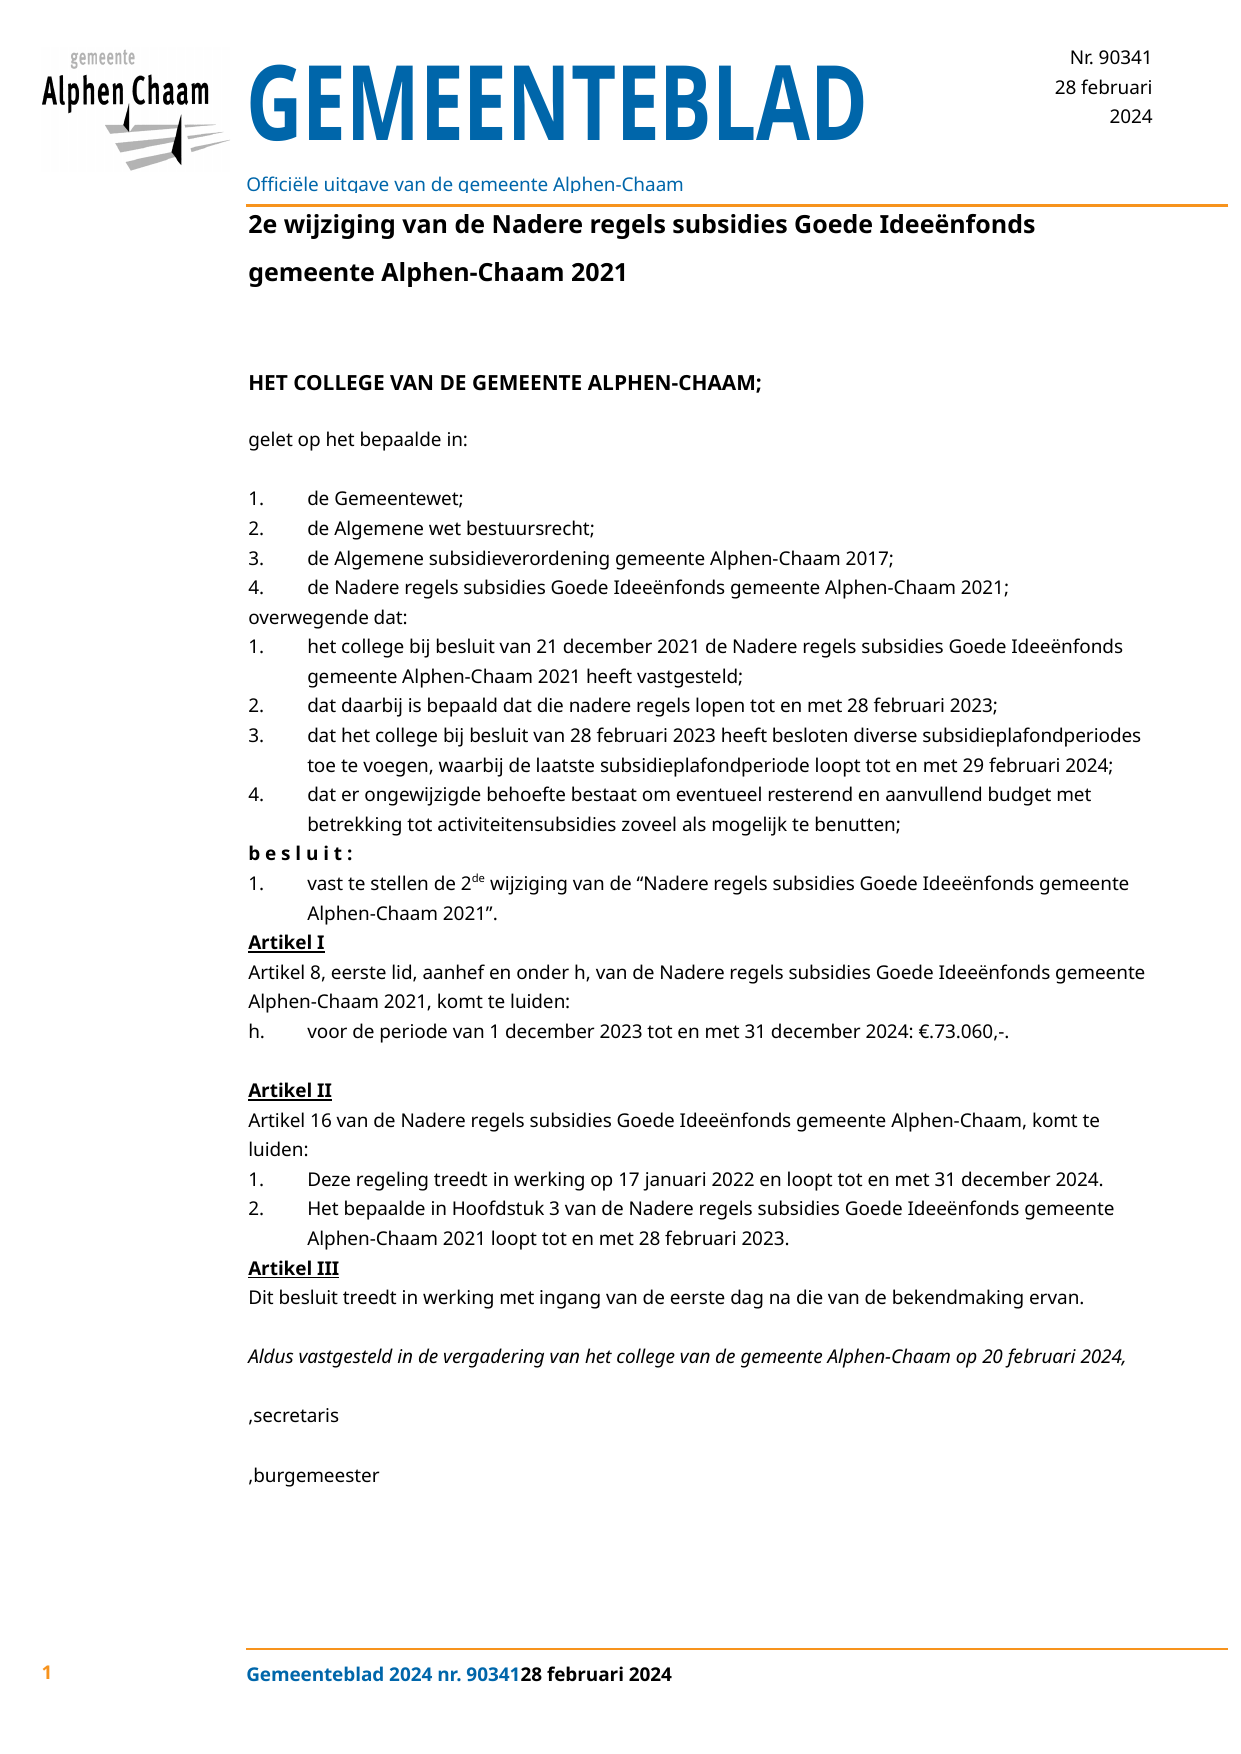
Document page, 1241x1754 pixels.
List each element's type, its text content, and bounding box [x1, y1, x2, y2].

list Het bepaalde in Hoofdstuk 3 van de Nadere regels subsidies Goede Ideeënfonds gemeente Alphen-Chaam 2021 loopt tot en met 28 februari 2023. [248, 1196, 1152, 1251]
list voor de periode van 1 december 2023 tot en met 31 december 2024: €.73.060,-. [248, 1018, 1152, 1044]
text Artikel II [248, 1077, 1152, 1103]
text Artikel I [248, 929, 1152, 955]
text Artikel III [248, 1255, 1152, 1280]
text b e s l u i t : [248, 841, 1152, 866]
list het college bij besluit van 21 december 2021 de Nadere regels subsidies Goede Ideeënfonds gemeente Alphen-Chaam 2021 heeft vastgesteld; [248, 633, 1152, 689]
text gelet op het bepaalde in: [248, 426, 1152, 452]
text overwegende dat: [248, 604, 1152, 629]
text 2e wijziging van de Nadere regels subsidies Goede Ideeënfonds gemeente Alphen-Chaam 2021 [248, 207, 1152, 288]
list de Gemeentewet; [248, 486, 1152, 511]
list Deze regeling treedt in werking op 17 januari 2022 en loopt tot en met 31 december 2024. [248, 1166, 1152, 1192]
list vast te stellen de 2de wijziging van de “Nadere regels subsidies Goede Ideeënfonds gemeente Alphen-Chaam 2021”. [248, 870, 1152, 925]
list dat het college bij besluit van 28 februari 2023 heeft besloten diverse subsidieplafondperiodes toe te voegen, waarbij de laatste subsidieplafondperiode loopt tot en met 29 februari 2024; [248, 722, 1152, 777]
text Aldus vastgesteld in de vergadering van het college van de gemeente Alphen-Chaam op 20 februari 2024, [248, 1343, 1152, 1369]
list dat daarbij is bepaald dat die nadere regels lopen tot en met 28 februari 2023; [248, 693, 1152, 718]
text ,secretaris [248, 1403, 1152, 1428]
text HET COLLEGE VAN DE GEMEENTE ALPHEN-CHAAM; [248, 368, 1152, 397]
text Artikel 8, eerste lid, aanhef en onder h, van de Nadere regels subsidies Goede Ideeënfonds gemeente Alphen-Chaam 2021, komt te luiden: [248, 959, 1152, 1014]
text Artikel 16 van de Nadere regels subsidies Goede Ideeënfonds gemeente Alphen-Chaam, komt te luiden: [248, 1107, 1152, 1162]
list de Algemene subsidieverordening gemeente Alphen-Chaam 2017; [248, 545, 1152, 570]
list dat er ongewijzigde behoefte bestaat om eventueel resterend en aanvullend budget met betrekking tot activiteitensubsidies zoveel als mogelijk te benutten; [248, 781, 1152, 837]
list de Algemene wet bestuursrecht; [248, 515, 1152, 541]
list de Nadere regels subsidies Goede Ideeënfonds gemeente Alphen-Chaam 2021; [248, 574, 1152, 600]
text Dit besluit treedt in werking met ingang van de eerste dag na die van de bekendmaking ervan. [248, 1284, 1152, 1310]
text ,burgemeester [248, 1462, 1152, 1487]
picture [41, 47, 231, 172]
